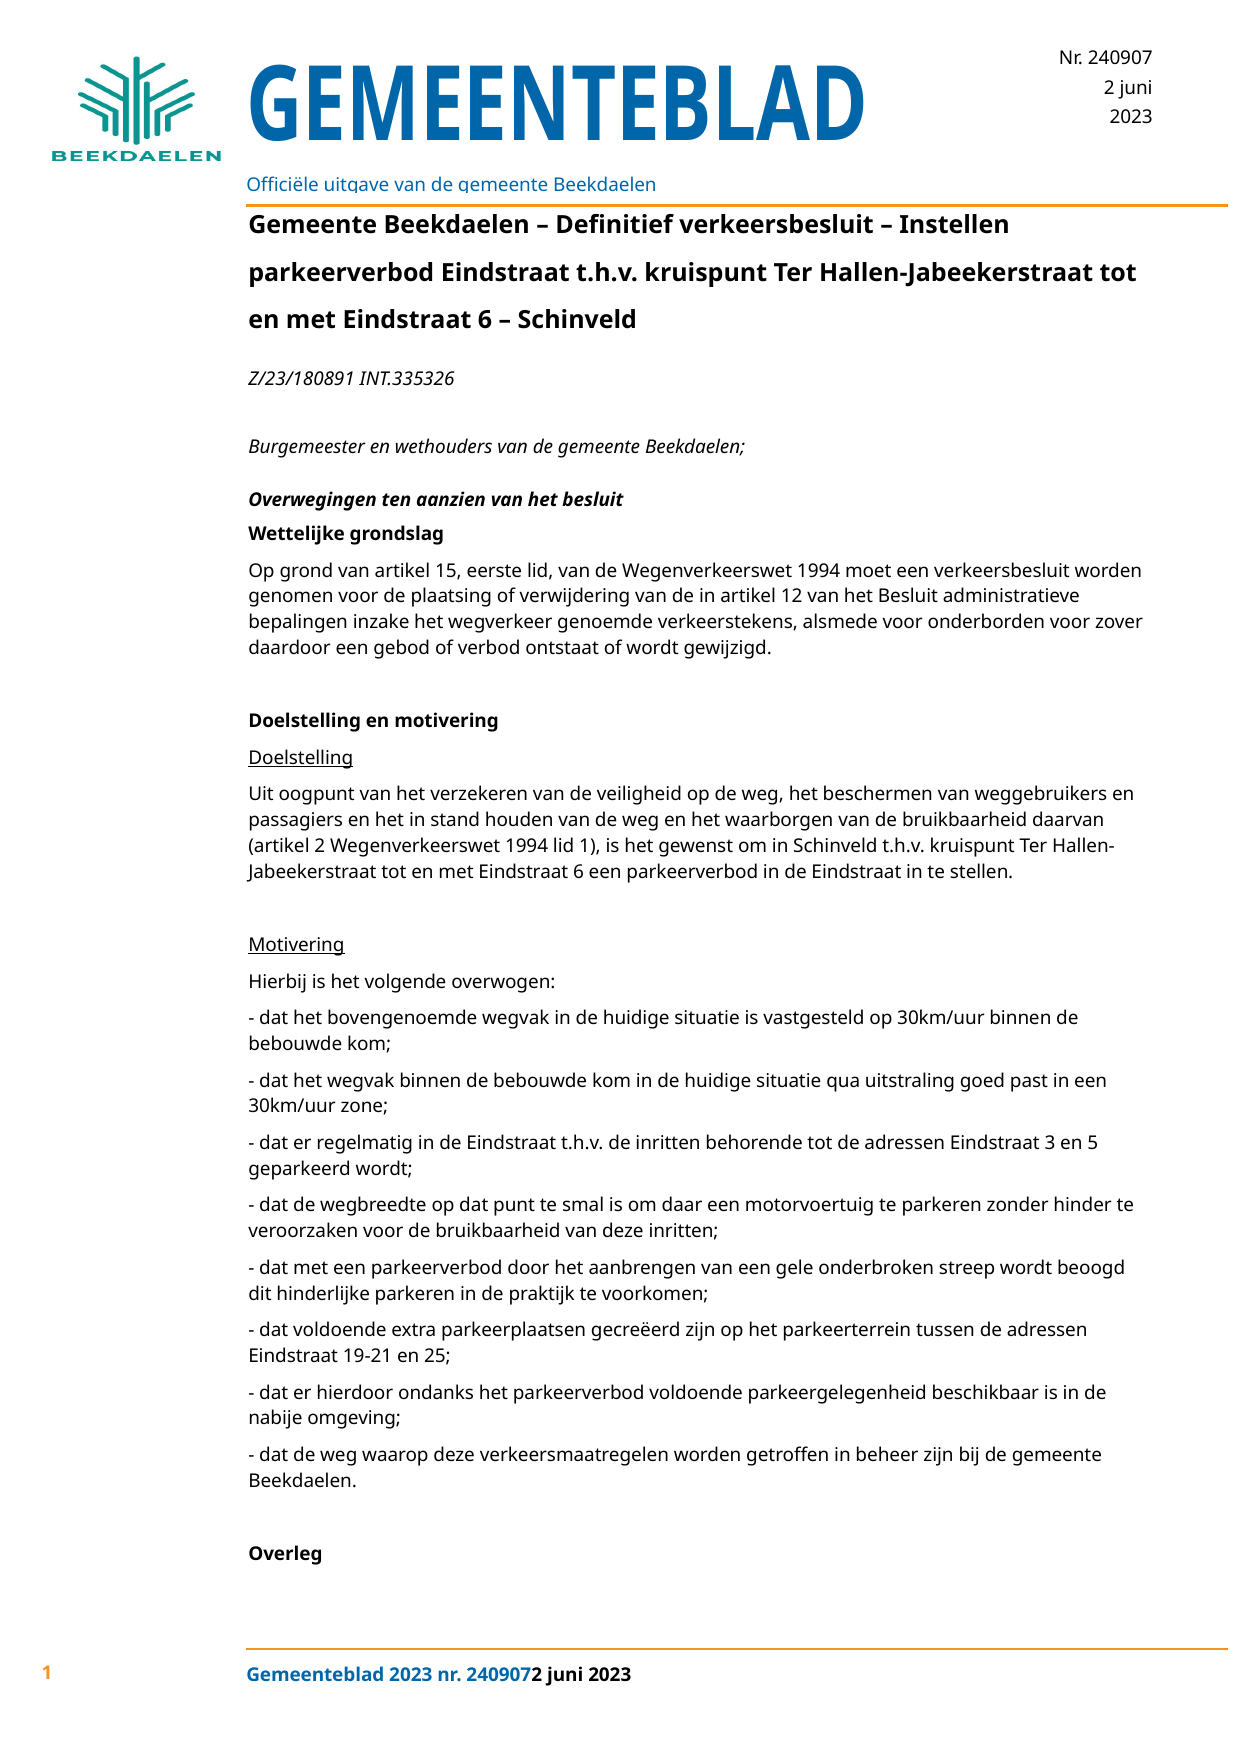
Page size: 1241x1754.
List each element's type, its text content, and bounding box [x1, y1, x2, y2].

text - dat voldoende extra parkeerplaatsen gecreëerd zijn op het parkeerterrein tussen de adressen Eindstraat 19-21 en 25; [248, 1316, 1152, 1368]
text Doelstelling [248, 744, 1152, 770]
text Hierbij is het volgende overwogen: [248, 968, 1152, 993]
text Uit oogpunt van het verzekeren van de veiligheid op de weg, het beschermen van weggebruikers en passagiers en het in stand houden van de weg en het waarborgen van de bruikbaarheid daarvan (artikel 2 Wegenverkeerswet 1994 lid 1), is het gewenst om in Schinveld t.h.v. kruispunt Ter Hallen-Jabeekerstraat tot en met Eindstraat 6 een parkeerverbod in de Eindstraat in te stellen. [248, 781, 1152, 883]
text Motivering [248, 931, 1152, 957]
text - dat er regelmatig in de Eindstraat t.h.v. de inritten behorende tot de adressen Eindstraat 3 en 5 geparkeerd wordt; [248, 1129, 1152, 1181]
text - dat er hierdoor ondanks het parkeerverbod voldoende parkeergelegenheid beschikbaar is in de nabije omgeving; [248, 1379, 1152, 1430]
text - dat het bovengenoemde wegvak in de huidige situatie is vastgesteld op 30km/uur binnen de bebouwde kom; [248, 1004, 1152, 1056]
text - dat met een parkeerverbod door het aanbrengen van een gele onderbroken streep wordt beoogd dit hinderlijke parkeren in de praktijk te voorkomen; [248, 1254, 1152, 1306]
text Overwegingen ten aanzien van het besluit [248, 486, 1152, 512]
text Op grond van artikel 15, eerste lid, van de Wegenverkeerswet 1994 moet een verkeersbesluit worden genomen voor de plaatsing of verwijdering van de in artikel 12 van het Besluit administratieve bepalingen inzake het wegverkeer genoemde verkeerstekens, alsmede voor onderborden voor zover daardoor een gebod of verbod ontstaat of wordt gewijzigd. [248, 557, 1152, 660]
text Z/23/180891 INT.335326 [248, 366, 1152, 391]
picture [41, 47, 231, 172]
text - dat de weg waarop deze verkeersmaatregelen worden getroffen in beheer zijn bij de gemeente Beekdaelen. [248, 1441, 1152, 1493]
text Overleg [248, 1540, 1152, 1566]
text - dat het wegvak binnen de bebouwde kom in de huidige situatie qua uitstraling goed past in een 30km/uur zone; [248, 1067, 1152, 1118]
text Doelstelling en motivering [248, 707, 1152, 733]
text Wettelijke grondslag [248, 520, 1152, 546]
text - dat de wegbreedte op dat punt te smal is om daar een motorvoertuig te parkeren zonder hinder te veroorzaken voor de bruikbaarheid van deze inritten; [248, 1192, 1152, 1243]
text Gemeente Beekdaelen – Definitief verkeersbesluit – Instellen parkeerverbod Eindstraat t.h.v. kruispunt Ter Hallen-Jabeekerstraat tot en met Eindstraat 6 – Schinveld [248, 207, 1152, 336]
text Burgemeester en wethouders van de gemeente Beekdaelen; [248, 433, 1152, 459]
